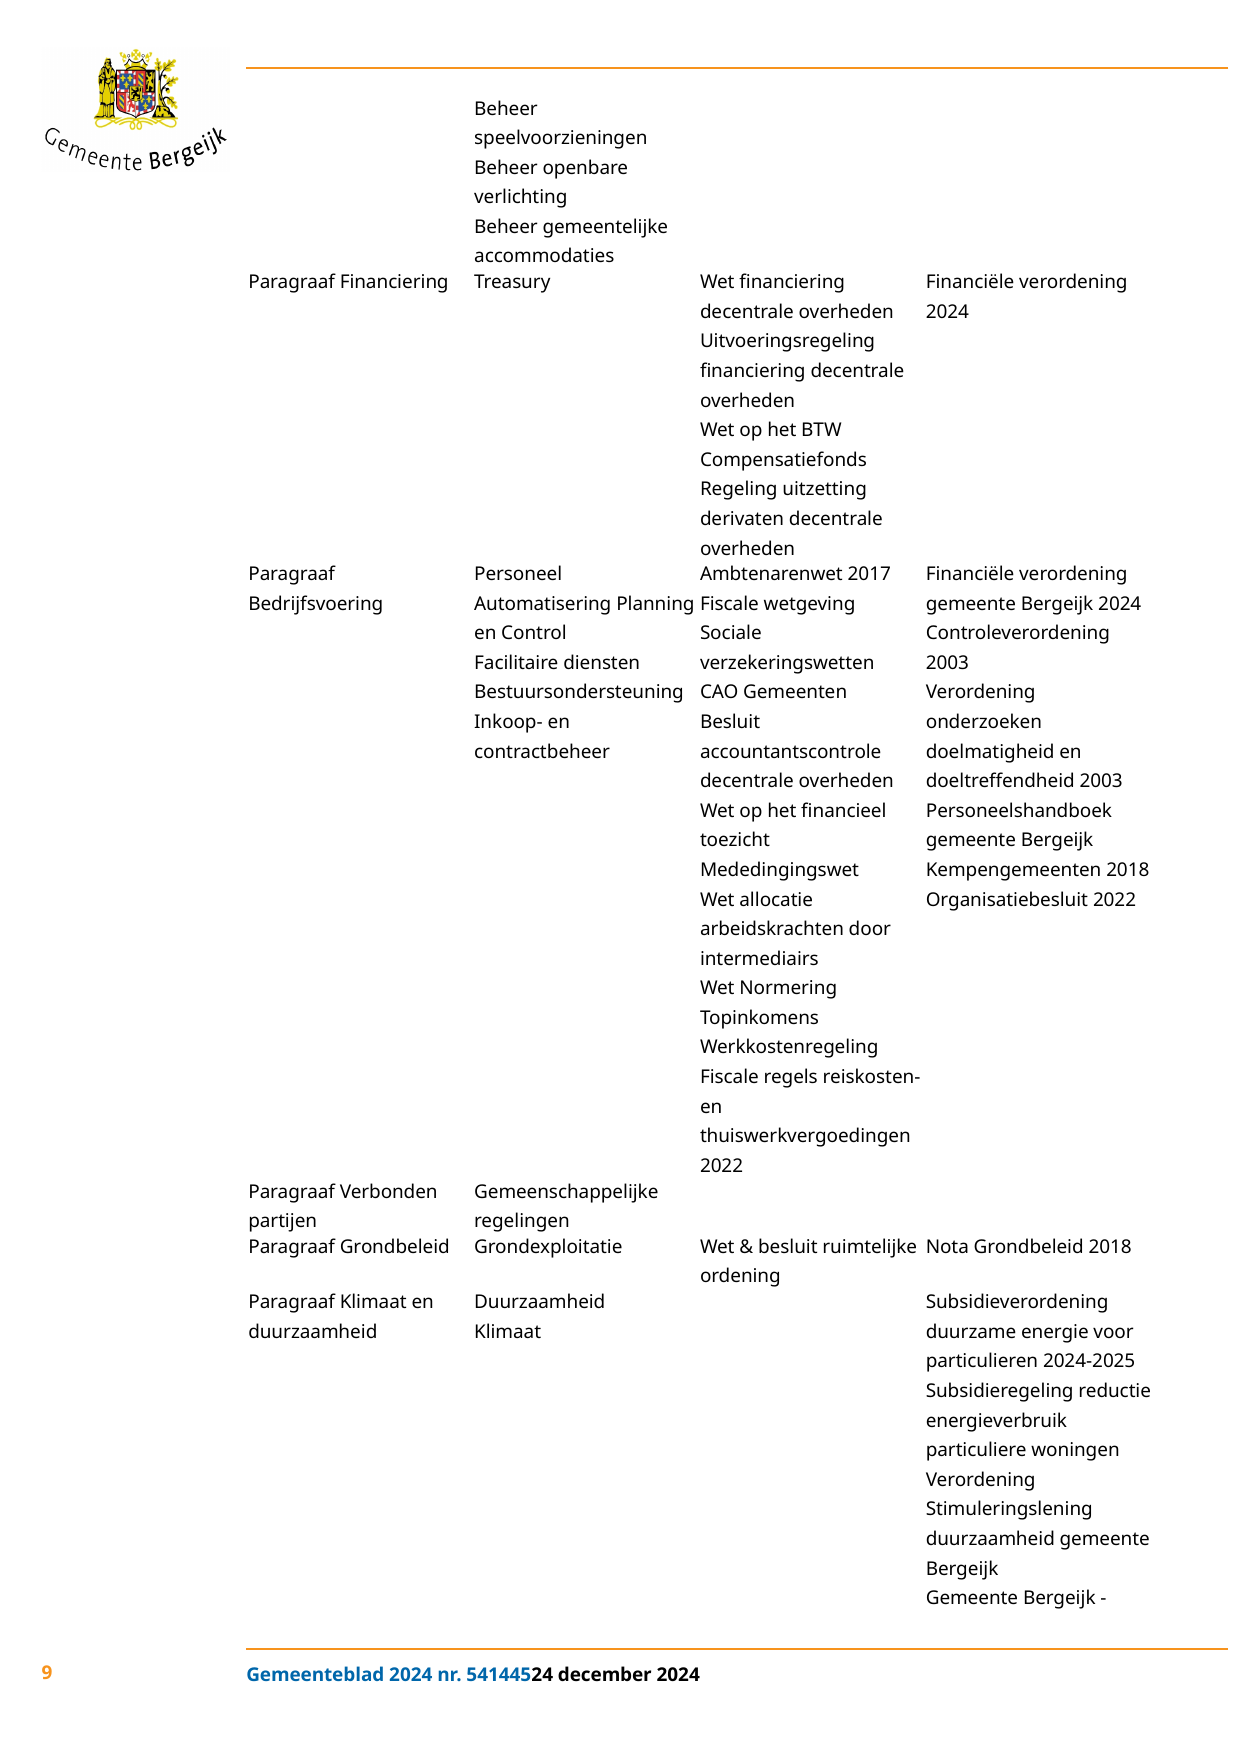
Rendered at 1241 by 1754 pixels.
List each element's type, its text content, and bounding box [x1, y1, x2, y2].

table_cell Financiële verordening gemeente Bergeijk 2024 Controleverordening 2003 Verordening onderzoeken doelmatigheid en doeltreffendheid 2003 Personeelshandboek gemeente Bergeijk Kempengemeenten 2018 Organisatiebesluit 2022 [926, 560, 1152, 1178]
table_cell Financiële verordening 2024 [926, 269, 1152, 560]
table_cell [700, 1289, 926, 1610]
table_cell Paragraaf Grondbeleid [248, 1233, 474, 1288]
table_cell Grondexploitatie [474, 1233, 700, 1288]
table_cell Treasury [474, 269, 700, 560]
table_cell Paragraaf Bedrijfsvoering [248, 560, 474, 1178]
table_cell Duurzaamheid Klimaat [474, 1289, 700, 1610]
table_cell Paragraaf Financiering [248, 269, 474, 560]
table_cell Wet & besluit ruimtelijke ordening [700, 1233, 926, 1288]
table_cell [926, 1178, 1152, 1233]
table_cell Gemeenschappelijke regelingen [474, 1178, 700, 1233]
table_cell Nota Grondbeleid 2018 [926, 1233, 1152, 1288]
table_cell Wet financiering decentrale overheden Uitvoeringsregeling financiering decentrale overheden Wet op het BTW Compensatiefonds Regeling uitzetting derivaten decentrale overheden [700, 269, 926, 560]
table_cell Subsidieverordening duurzame energie voor particulieren 2024-2025 Subsidieregeling reductie energieverbruik particuliere woningen Verordening Stimuleringslening duurzaamheid gemeente Bergeijk Gemeente Bergeijk [926, 1289, 1152, 1610]
table_cell [248, 95, 474, 268]
table_cell [700, 95, 926, 268]
table_cell [700, 1178, 926, 1233]
table_cell Paragraaf Klimaat en duurzaamheid [248, 1289, 474, 1610]
table_cell [926, 95, 1152, 268]
table_cell Beheer speelvoorzieningen Beheer openbare verlichting Beheer gemeentelijke accommodaties [474, 95, 700, 268]
table_cell Ambtenarenwet 2017 Fiscale wetgeving Sociale verzekeringswetten CAO Gemeenten Besluit accountantscontrole decentrale overheden Wet op het financieel toezicht Mededingingswet Wet allocatie arbeidskrachten door intermediairs Wet Normering Topinkomens Werkkostenregeling Fiscale regels reiskosten-en thuiswerkvergoedingen 2022 [700, 560, 926, 1178]
table_cell Personeel Automatisering Planning en Control Facilitaire diensten Bestuursondersteuning Inkoop- en contractbeheer [474, 560, 700, 1178]
picture [41, 47, 231, 172]
table_cell Paragraaf Verbonden partijen [248, 1178, 474, 1233]
